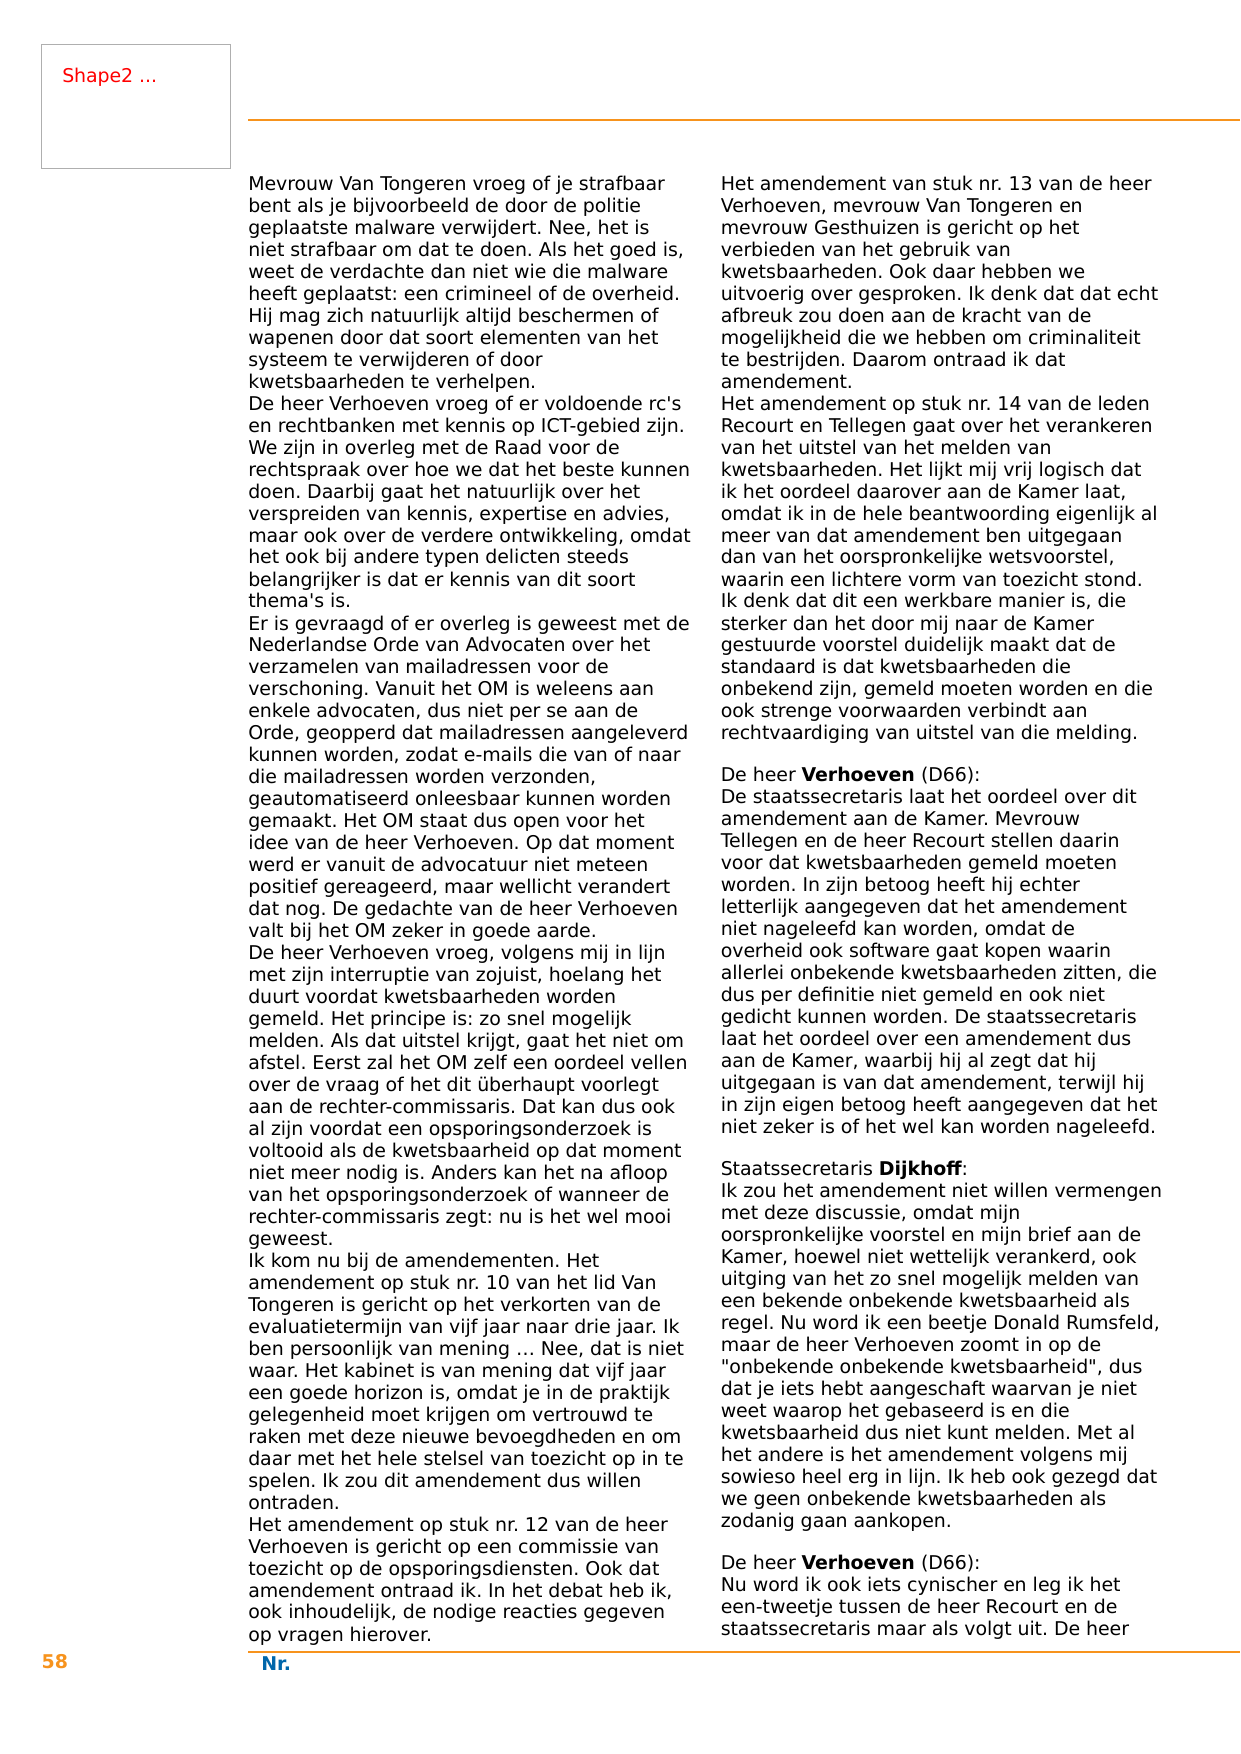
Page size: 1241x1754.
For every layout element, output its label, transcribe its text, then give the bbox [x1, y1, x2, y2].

text De heer Verhoeven (D66): [721, 1552, 1163, 1573]
text Staatssecretaris Dijkhoff: [721, 1158, 1163, 1180]
text De heer Verhoeven (D66): [721, 764, 1163, 786]
text Het amendement van stuk nr. 13 van de heer Verhoeven, mevrouw Van Tongeren en mevrouw Gesthuizen is gericht op het verbieden van het gebruik van kwetsbaarheden. Ook daar hebben we uitvoerig over gesproken. Ik denk dat dat echt afbreuk zou doen aan de kracht van de mogelijkheid die we hebben om criminaliteit te bestrijden. Daarom ontraad ik dat amendement. [721, 173, 1163, 393]
text Er is gevraagd of er overleg is geweest met de Nederlandse Orde van Advocaten over het verzamelen van mailadressen voor de verschoning. Vanuit het OM is weleens aan enkele advocaten, dus niet per se aan de Orde, geopperd dat mailadressen aangeleverd kunnen worden, zodat e-mails die van of naar die mailadressen worden verzonden, geautomatiseerd onleesbaar kunnen worden gemaakt. Het OM staat dus open voor het idee van de heer Verhoeven. Op dat moment werd er vanuit de advocatuur niet meteen positief gereageerd, maar wellicht verandert dat nog. De gedachte van de heer Verhoeven valt bij het OM zeker in goede aarde. [248, 612, 691, 942]
text De staatssecretaris laat het oordeel over dit amendement aan de Kamer. Mevrouw Tellegen en de heer Recourt stellen daarin voor dat kwetsbaarheden gemeld moeten worden. In zijn betoog heeft hij echter letterlijk aangegeven dat het amendement niet nageleefd kan worden, omdat de overheid ook software gaat kopen waarin allerlei onbekende kwetsbaarheden zitten, die dus per definitie niet gemeld en ook niet gedicht kunnen worden. De staatssecretaris laat het oordeel over een amendement dus aan de Kamer, waarbij hij al zegt dat hij uitgegaan is van dat amendement, terwijl hij in zijn eigen betoog heeft aangegeven dat het niet zeker is of het wel kan worden nageleefd. [721, 786, 1163, 1138]
text De heer Verhoeven vroeg of er voldoende rc's en rechtbanken met kennis op ICT-gebied zijn. We zijn in overleg met de Raad voor de rechtspraak over hoe we dat het beste kunnen doen. Daarbij gaat het natuurlijk over het verspreiden van kennis, expertise en advies, maar ook over de verdere ontwikkeling, omdat het ook bij andere typen delicten steeds belangrijker is dat er kennis van dit soort thema's is. [248, 393, 691, 612]
text De heer Verhoeven vroeg, volgens mij in lijn met zijn interruptie van zojuist, hoelang het duurt voordat kwetsbaarheden worden gemeld. Het principe is: zo snel mogelijk melden. Als dat uitstel krijgt, gaat het niet om afstel. Eerst zal het OM zelf een oordeel vellen over de vraag of het dit überhaupt voorlegt aan de rechter-commissaris. Dat kan dus ook al zijn voordat een opsporingsonderzoek is voltooid als de kwetsbaarheid op dat moment niet meer nodig is. Anders kan het na afloop van het opsporingsonderzoek of wanneer de rechter-commissaris zegt: nu is het wel mooi geweest. [248, 942, 691, 1250]
text Het amendement op stuk nr. 14 van de leden Recourt en Tellegen gaat over het verankeren van het uitstel van het melden van kwetsbaarheden. Het lijkt mij vrij logisch dat ik het oordeel daarover aan de Kamer laat, omdat ik in de hele beantwoording eigenlijk al meer van dat amendement ben uitgegaan dan van het oorspronkelijke wetsvoorstel, waarin een lichtere vorm van toezicht stond. Ik denk dat dit een werkbare manier is, die sterker dan het door mij naar de Kamer gestuurde voorstel duidelijk maakt dat de standaard is dat kwetsbaarheden die onbekend zijn, gemeld moeten worden en die ook strenge voorwaarden verbindt aan rechtvaardiging van uitstel van die melding. [721, 393, 1163, 744]
text Het amendement op stuk nr. 12 van de heer Verhoeven is gericht op een commissie van toezicht op de opsporingsdiensten. Ook dat amendement ontraad ik. In het debat heb ik, ook inhoudelijk, de nodige reacties gegeven op vragen hierover. [248, 1513, 691, 1645]
text Nu word ik ook iets cynischer en leg ik het een-tweetje tussen de heer Recourt en de staatssecretaris maar als volgt uit. De heer [721, 1573, 1163, 1639]
text Mevrouw Van Tongeren vroeg of je strafbaar bent als je bijvoorbeeld de door de politie geplaatste malware verwijdert. Nee, het is niet strafbaar om dat te doen. Als het goed is, weet de verdachte dan niet wie die malware heeft geplaatst: een crimineel of de overheid. Hij mag zich natuurlijk altijd beschermen of wapenen door dat soort elementen van het systeem te verwijderen of door kwetsbaarheden te verhelpen. [248, 173, 691, 393]
text Ik zou het amendement niet willen vermengen met deze discussie, omdat mijn oorspronkelijke voorstel en mijn brief aan de Kamer, hoewel niet wettelijk verankerd, ook uitging van het zo snel mogelijk melden van een bekende onbekende kwetsbaarheid als regel. Nu word ik een beetje Donald Rumsfeld, maar de heer Verhoeven zoomt in op de "onbekende onbekende kwetsbaarheid", dus dat je iets hebt aangeschaft waarvan je niet weet waarop het gebaseerd is en die kwetsbaarheid dus niet kunt melden. Met al het andere is het amendement volgens mij sowieso heel erg in lijn. Ik heb ook gezegd dat we geen onbekende kwetsbaarheden als zodanig gaan aankopen. [721, 1180, 1163, 1532]
text Ik kom nu bij de amendementen. Het amendement op stuk nr. 10 van het lid Van Tongeren is gericht op het verkorten van de evaluatietermijn van vijf jaar naar drie jaar. Ik ben persoonlijk van mening … Nee, dat is niet waar. Het kabinet is van mening dat vijf jaar een goede horizon is, omdat je in de praktijk gelegenheid moet krijgen om vertrouwd te raken met deze nieuwe bevoegdheden en om daar met het hele stelsel van toezicht op in te spelen. Ik zou dit amendement dus willen ontraden. [248, 1250, 691, 1513]
